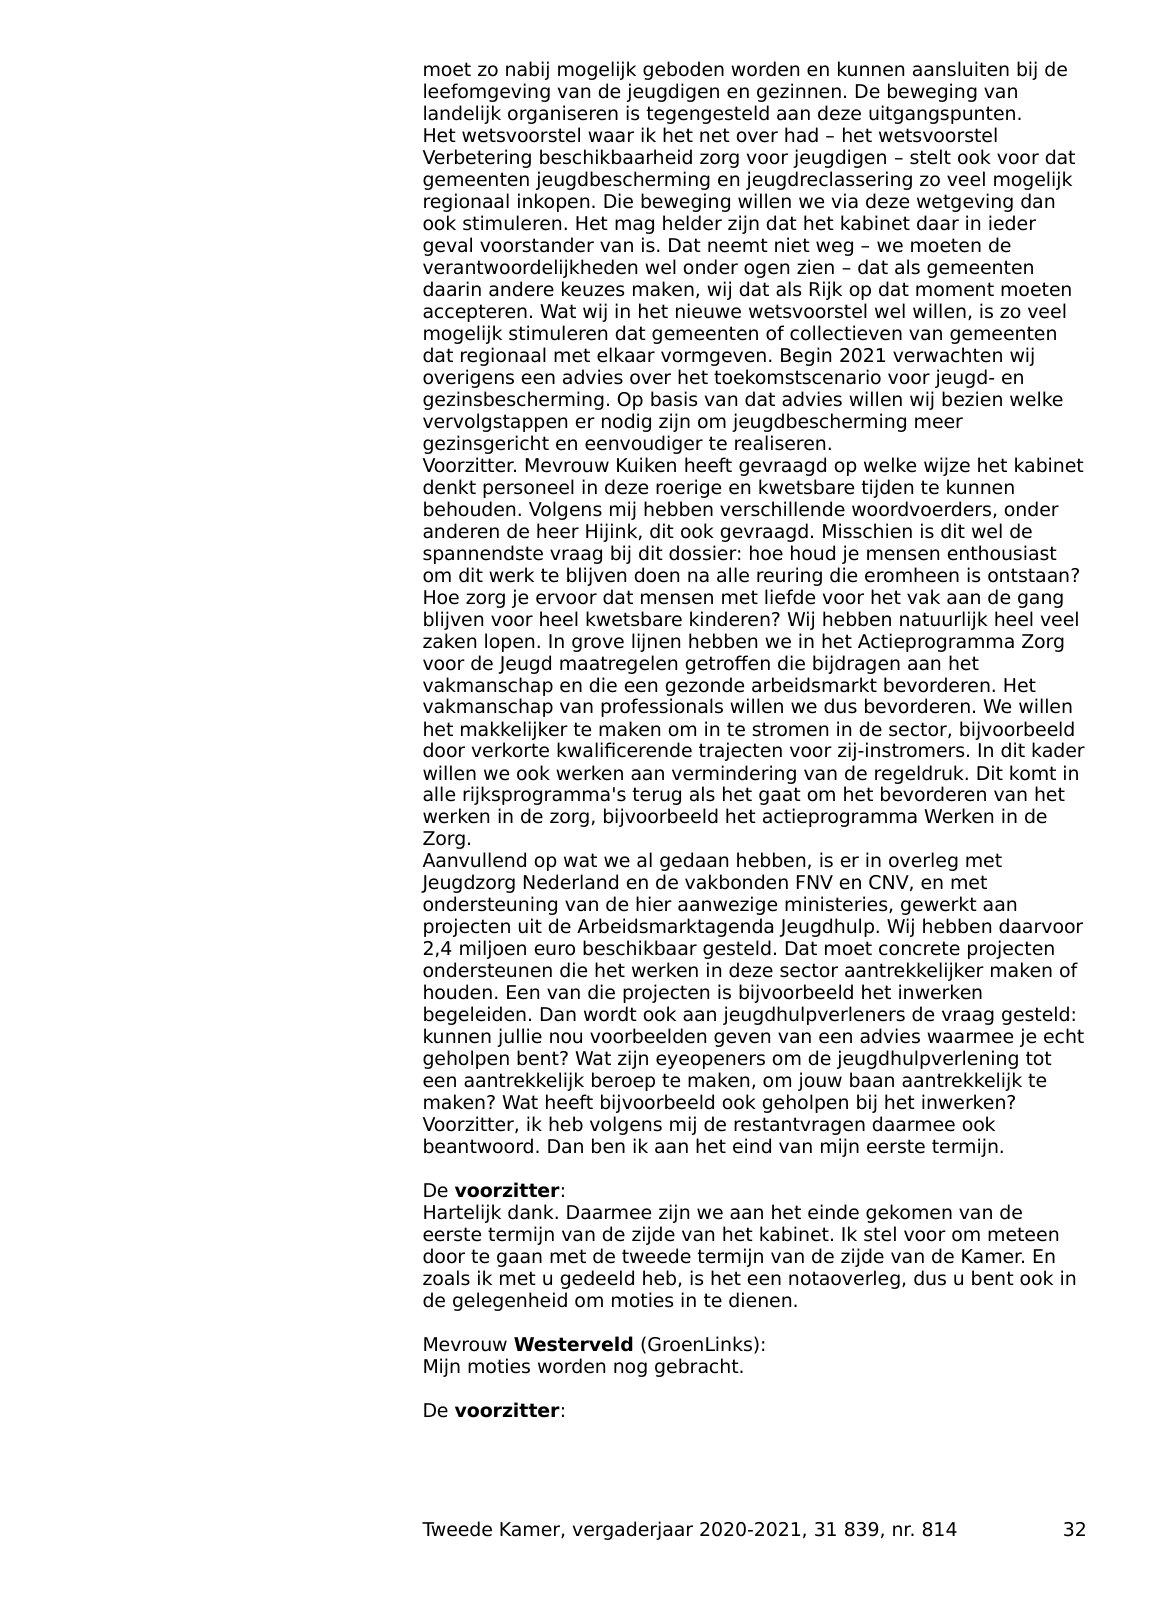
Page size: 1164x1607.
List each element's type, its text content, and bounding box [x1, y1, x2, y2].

text Het wetsvoorstel waar ik het net over had – het wetsvoorstel Verbetering beschikbaarheid zorg voor jeugdigen – stelt ook voor dat gemeenten jeugdbescherming en jeugdreclassering zo veel mogelijk regionaal inkopen. Die beweging willen we via deze wetgeving dan ook stimuleren. Het mag helder zijn dat het kabinet daar in ieder geval voorstander van is. Dat neemt niet weg – we moeten de verantwoordelijkheden wel onder ogen zien – dat als gemeenten daarin andere keuzes maken, wij dat als Rijk op dat moment moeten accepteren. Wat wij in het nieuwe wetsvoorstel wel willen, is zo veel mogelijk stimuleren dat gemeenten of collectieven van gemeenten dat regionaal met elkaar vormgeven. Begin 2021 verwachten wij overigens een advies over het toekomstscenario voor jeugd- en gezinsbescherming. Op basis van dat advies willen wij bezien welke vervolgstappen er nodig zijn om jeugdbescherming meer gezinsgericht en eenvoudiger te realiseren. [422, 125, 1087, 455]
text Mevrouw Westerveld (GroenLinks): [422, 1334, 1087, 1356]
text Aanvullend op wat we al gedaan hebben, is er in overleg met Jeugdzorg Nederland en de vakbonden FNV en CNV, en met ondersteuning van de hier aanwezige ministeries, gewerkt aan projecten uit de Arbeidsmarktagenda Jeugdhulp. Wij hebben daarvoor 2,4 miljoen euro beschikbaar gesteld. Dat moet concrete projecten ondersteunen die het werken in deze sector aantrekkelijker maken of houden. Een van die projecten is bijvoorbeeld het inwerken begeleiden. Dan wordt ook aan jeugdhulpverleners de vraag gesteld: kunnen jullie nou voorbeelden geven van een advies waarmee je echt geholpen bent? Wat zijn eyeopeners om de jeugdhulpverlening tot een aantrekkelijk beroep te maken, om jouw baan aantrekkelijk te maken? Wat heeft bijvoorbeeld ook geholpen bij het inwerken? [422, 850, 1087, 1114]
text Hartelijk dank. Daarmee zijn we aan het einde gekomen van de eerste termijn van de zijde van het kabinet. Ik stel voor om meteen door te gaan met de tweede termijn van de zijde van de Kamer. En zoals ik met u gedeeld heb, is het een notaoverleg, dus u bent ook in de gelegenheid om moties in te dienen. [422, 1202, 1087, 1312]
text De voorzitter: [422, 1400, 1087, 1422]
text De voorzitter: [422, 1180, 1087, 1202]
text Voorzitter. Mevrouw Kuiken heeft gevraagd op welke wijze het kabinet denkt personeel in deze roerige en kwetsbare tijden te kunnen behouden. Volgens mij hebben verschillende woordvoerders, onder anderen de heer Hijink, dit ook gevraagd. Misschien is dit wel de spannendste vraag bij dit dossier: hoe houd je mensen enthousiast om dit werk te blijven doen na alle reuring die eromheen is ontstaan? Hoe zorg je ervoor dat mensen met liefde voor het vak aan de gang blijven voor heel kwetsbare kinderen? Wij hebben natuurlijk heel veel zaken lopen. In grove lijnen hebben we in het Actieprogramma Zorg voor de Jeugd maatregelen getroffen die bijdragen aan het vakmanschap en die een gezonde arbeidsmarkt bevorderen. Het vakmanschap van professionals willen we dus bevorderen. We willen het makkelijker te maken om in te stromen in de sector, bijvoorbeeld door verkorte kwalificerende trajecten voor zij-instromers. In dit kader willen we ook werken aan vermindering van de regeldruk. Dit komt in alle rijksprogramma's terug als het gaat om het bevorderen van het werken in de zorg, bijvoorbeeld het actieprogramma Werken in de Zorg. [422, 455, 1087, 850]
text Voorzitter, ik heb volgens mij de restantvragen daarmee ook beantwoord. Dan ben ik aan het eind van mijn eerste termijn. [422, 1114, 1087, 1158]
text moet zo nabij mogelijk geboden worden en kunnen aansluiten bij de leefomgeving van de jeugdigen en gezinnen. De beweging van landelijk organiseren is tegengesteld aan deze uitgangspunten. [422, 59, 1087, 125]
text Mijn moties worden nog gebracht. [422, 1356, 1087, 1378]
